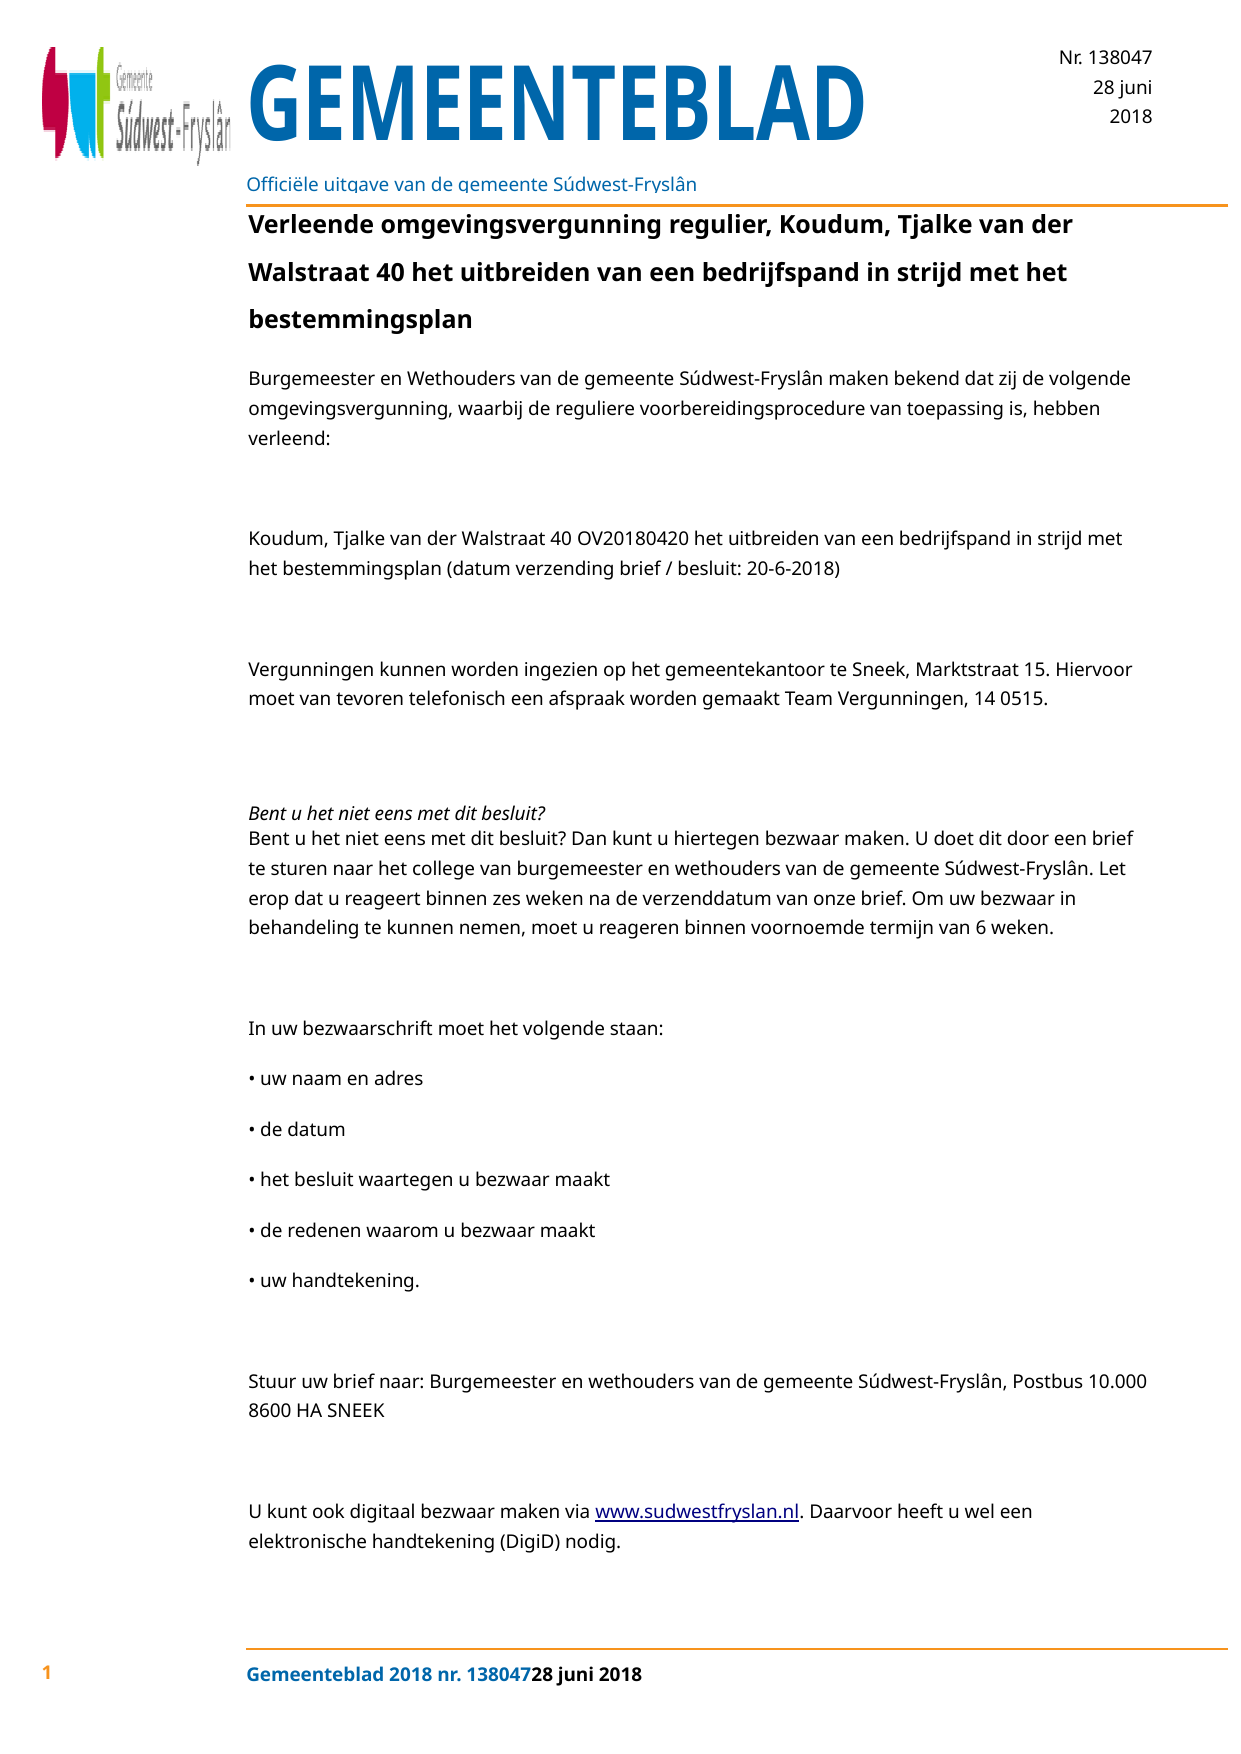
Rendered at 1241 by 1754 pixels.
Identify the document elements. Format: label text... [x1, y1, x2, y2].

text In uw bezwaarschrift moet het volgende staan: [248, 1015, 1152, 1041]
text Bent u het niet eens met dit besluit? Dan kunt u hiertegen bezwaar maken. U doet dit door een brief te sturen naar het college van burgemeester en wethouders van de gemeente Súdwest-Fryslân. Let erop dat u reageert binnen zes weken na de verzenddatum van onze brief. Om uw bezwaar in behandeling te kunnen nemen, moet u reageren binnen voornoemde termijn van 6 weken. [248, 826, 1152, 940]
text Bent u het niet eens met dit besluit? [248, 800, 1152, 826]
text Koudum, Tjalke van der Walstraat 40 OV20180420 het uitbreiden van een bedrijfspand in strijd met het bestemmingsplan (datum verzending brief / besluit: 20-6-2018) [248, 526, 1152, 581]
text Stuur uw brief naar: Burgemeester en wethouders van de gemeente Súdwest-Fryslân, Postbus 10.000 8600 HA SNEEK [248, 1368, 1152, 1423]
text U kunt ook digitaal bezwaar maken via www.sudwestfryslan.nl. Daarvoor heeft u wel een elektronische handtekening (DigiD) nodig. [248, 1498, 1152, 1554]
picture [41, 47, 231, 172]
text • het besluit waartegen u bezwaar maakt [248, 1166, 1152, 1192]
text • de redenen waarom u bezwaar maakt [248, 1217, 1152, 1243]
text Burgemeester en Wethouders van de gemeente Súdwest-Fryslân maken bekend dat zij de volgende omgevingsvergunning, waarbij de reguliere voorbereidingsprocedure van toepassing is, hebben verleend: [248, 366, 1152, 450]
text • de datum [248, 1116, 1152, 1142]
text • uw handtekening. [248, 1267, 1152, 1293]
text Vergunningen kunnen worden ingezien op het gemeentekantoor te Sneek, Marktstraat 15. Hiervoor moet van tevoren telefonisch een afspraak worden gemaakt Team Vergunningen, 14 0515. [248, 656, 1152, 711]
text • uw naam en adres [248, 1066, 1152, 1091]
text Verleende omgevingsvergunning regulier, Koudum, Tjalke van der Walstraat 40 het uitbreiden van een bedrijfspand in strijd met het bestemmingsplan [248, 207, 1152, 336]
